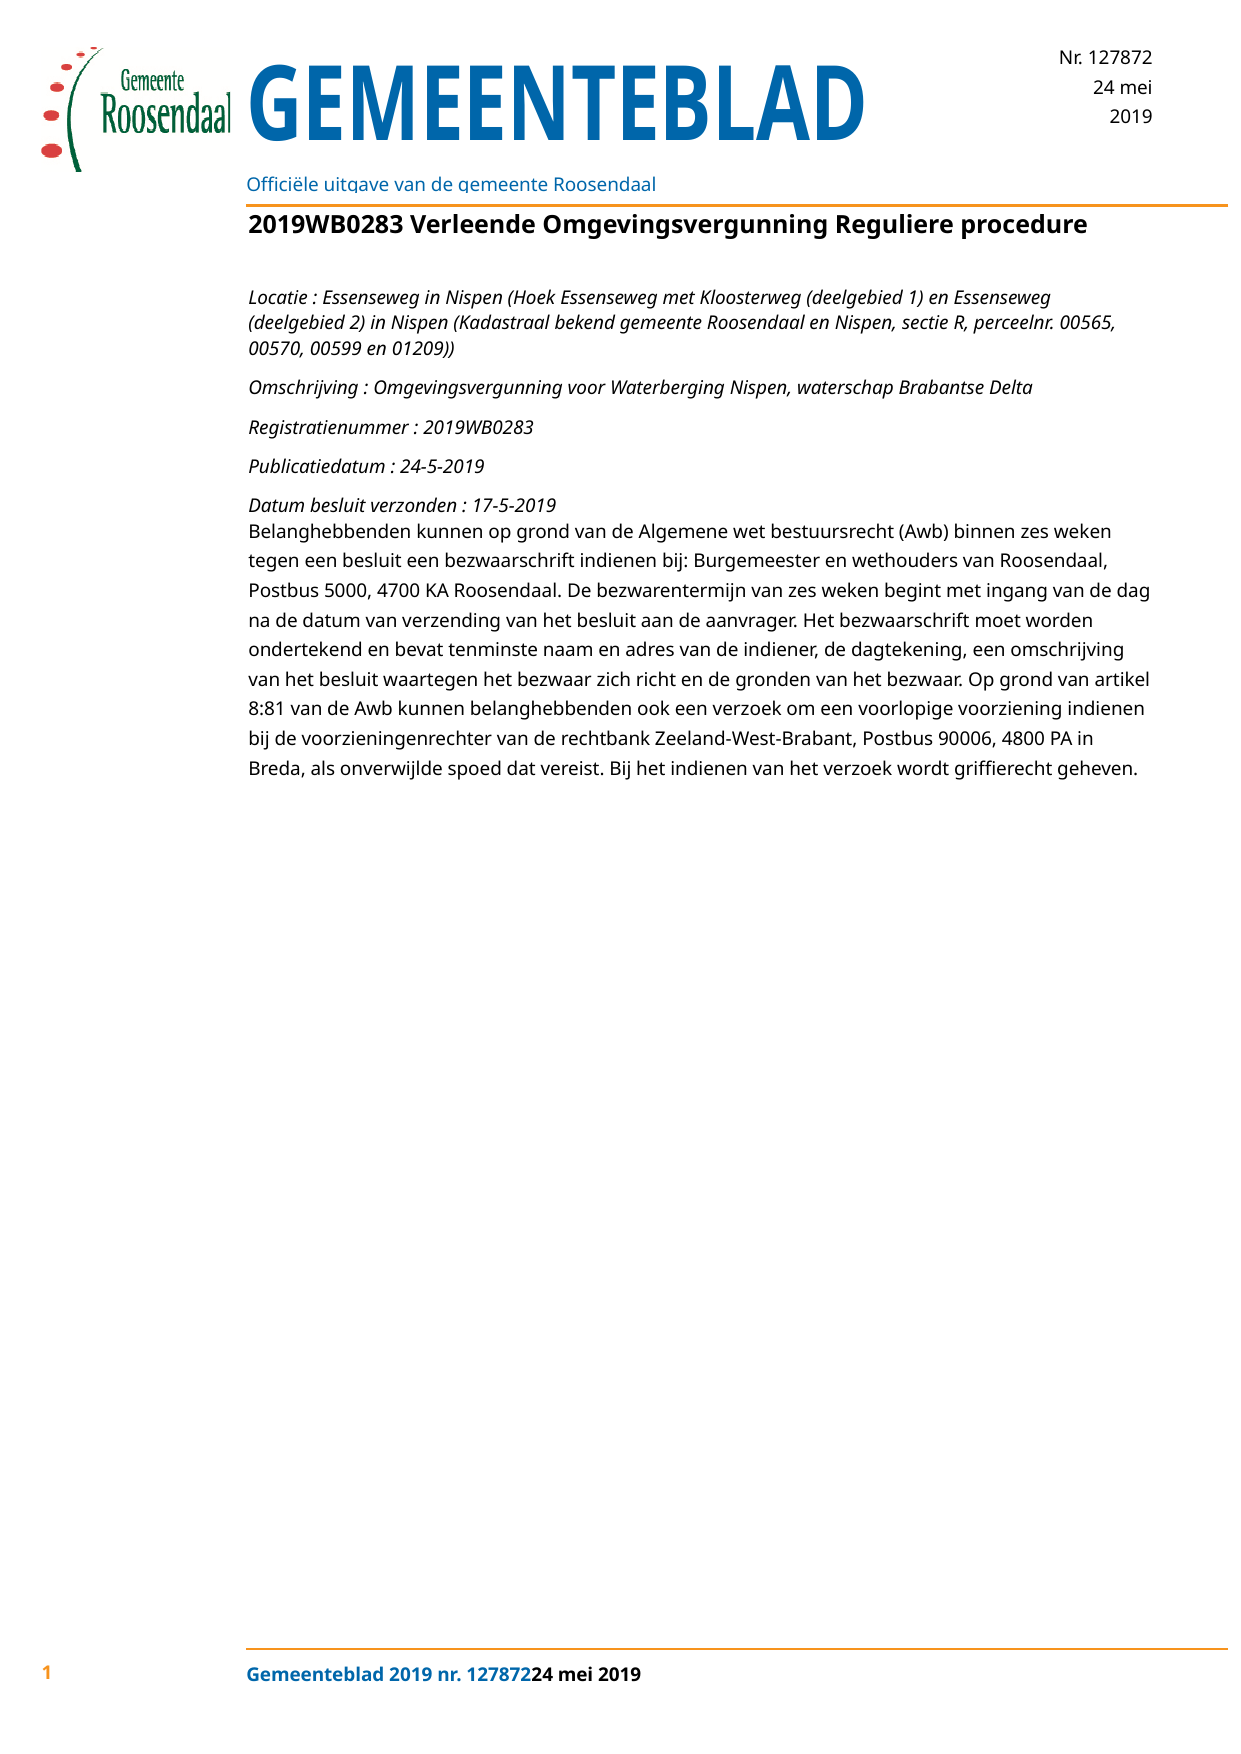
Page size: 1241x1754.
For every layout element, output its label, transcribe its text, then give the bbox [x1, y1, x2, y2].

text Datum besluit verzonden : 17-5-2019 [248, 492, 1152, 518]
text Locatie : Essenseweg in Nispen (Hoek Essenseweg met Kloosterweg (deelgebied 1) en Essenseweg (deelgebied 2) in Nispen (Kadastraal bekend gemeente Roosendaal en Nispen, sectie R, perceelnr. 00565, 00570, 00599 en 01209)) [248, 284, 1152, 361]
picture [41, 47, 231, 172]
text Registratienummer : 2019WB0283 [248, 414, 1152, 439]
text 2019WB0283 Verleende Omgevingsvergunning Reguliere procedure [248, 207, 1152, 241]
text Belanghebbenden kunnen op grond van de Algemene wet bestuursrecht (Awb) binnen zes weken tegen een besluit een bezwaarschrift indienen bij: Burgemeester en wethouders van Roosendaal, Postbus 5000, 4700 KA Roosendaal. De bezwarentermijn van zes weken begint met ingang van de dag na de datum van verzending van het besluit aan de aanvrager. Het bezwaarschrift moet worden ondertekend en bevat tenminste naam en adres van de indiener, de dagtekening, een omschrijving van het besluit waartegen het bezwaar zich richt en de gronden van het bezwaar. Op grond van artikel 8:81 van de Awb kunnen belanghebbenden ook een verzoek om een voorlopige voorziening indienen bij de voorzieningenrechter van de rechtbank Zeeland-West-Brabant, Postbus 90006, 4800 PA in Breda, als onverwijlde spoed dat vereist. Bij het indienen van het verzoek wordt griffierecht geheven. [248, 518, 1152, 781]
text Publicatiedatum : 24-5-2019 [248, 453, 1152, 479]
text Omschrijving : Omgevingsvergunning voor Waterberging Nispen, waterschap Brabantse Delta [248, 374, 1152, 400]
